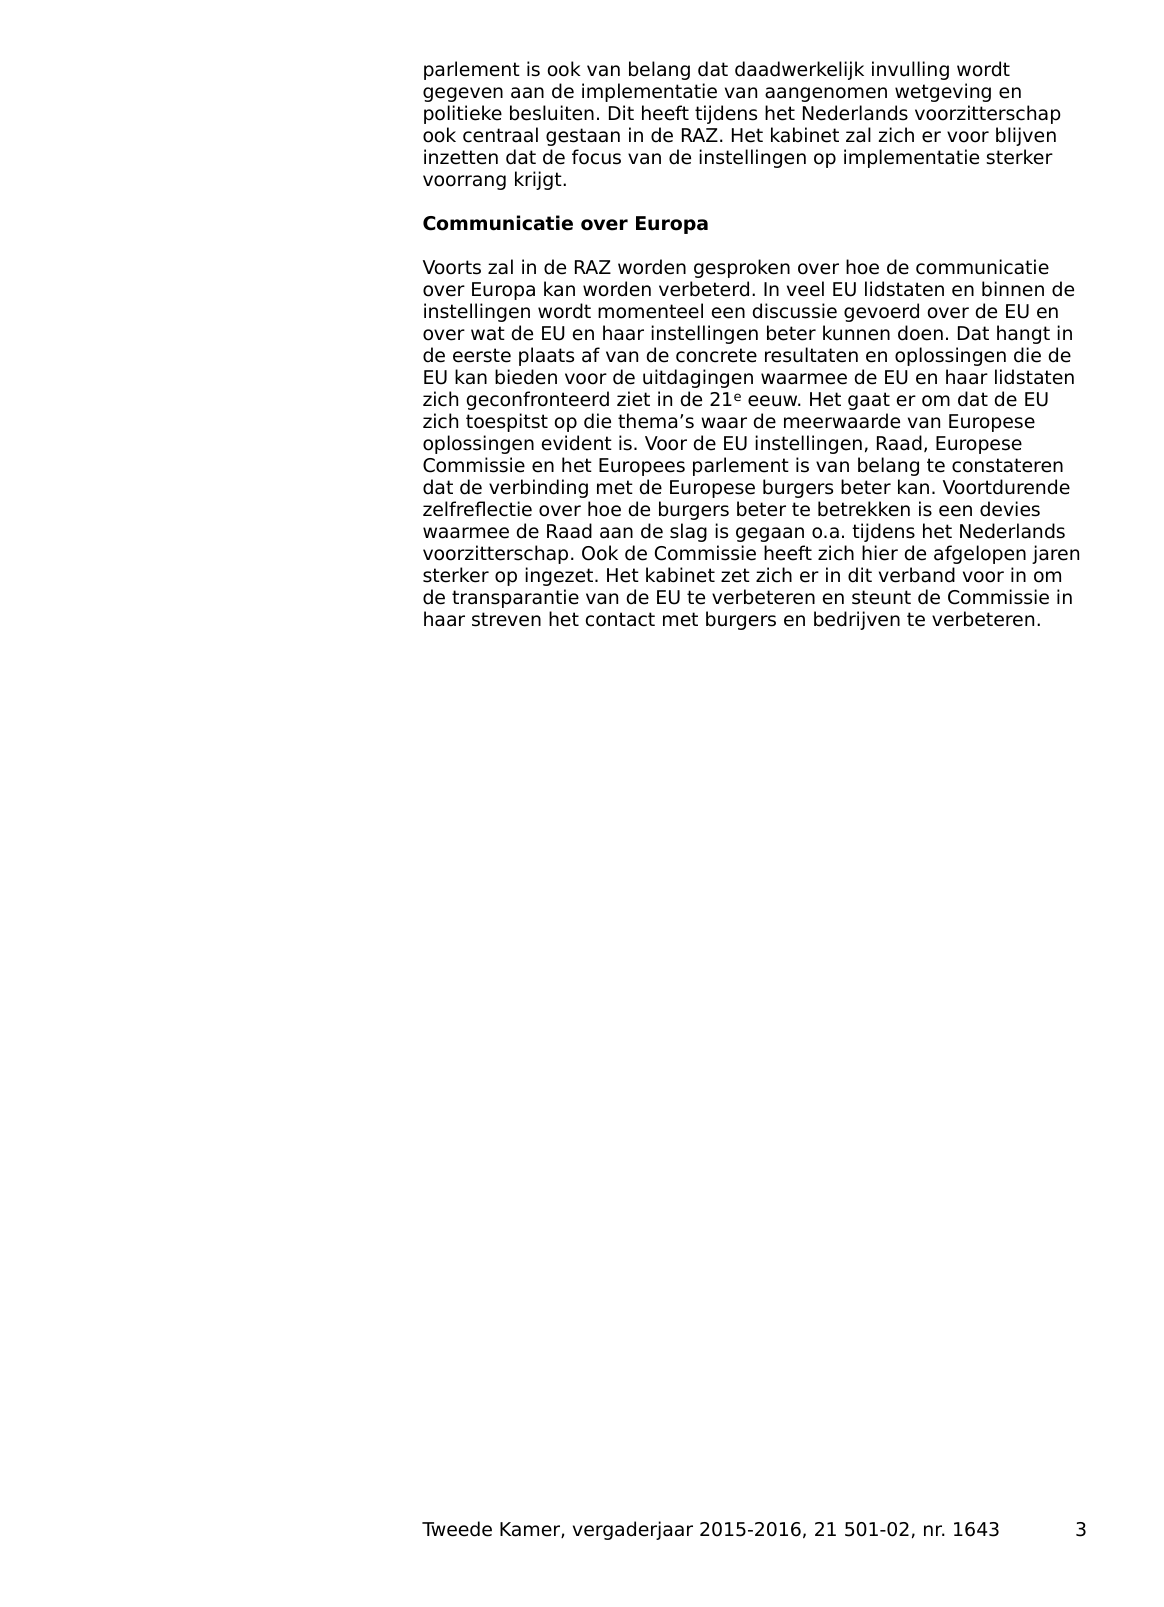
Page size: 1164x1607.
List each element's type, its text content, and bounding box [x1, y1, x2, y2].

subtitle Communicatie over Europa [422, 213, 1087, 235]
text parlement is ook van belang dat daadwerkelijk invulling wordt gegeven aan de implementatie van aangenomen wetgeving en politieke besluiten. Dit heeft tijdens het Nederlands voorzitterschap ook centraal gestaan in de RAZ. Het kabinet zal zich er voor blijven inzetten dat de focus van de instellingen op implementatie sterker voorrang krijgt. [422, 59, 1087, 191]
text Voorts zal in de RAZ worden gesproken over hoe de communicatie over Europa kan worden verbeterd. In veel EU lidstaten en binnen de instellingen wordt momenteel een discussie gevoerd over de EU en over wat de EU en haar instellingen beter kunnen doen. Dat hangt in de eerste plaats af van de concrete resultaten en oplossingen die de EU kan bieden voor de uitdagingen waarmee de EU en haar lidstaten zich geconfronteerd ziet in de 21e eeuw. Het gaat er om dat de EU zich toespitst op die thema’s waar de meerwaarde van Europese oplossingen evident is. Voor de EU instellingen, Raad, Europese Commissie en het Europees parlement is van belang te constateren dat de verbinding met de Europese burgers beter kan. Voortdurende zelfreflectie over hoe de burgers beter te betrekken is een devies waarmee de Raad aan de slag is gegaan o.a. tijdens het Nederlands voorzitterschap. Ook de Commissie heeft zich hier de afgelopen jaren sterker op ingezet. Het kabinet zet zich er in dit verband voor in om de transparantie van de EU te verbeteren en steunt de Commissie in haar streven het contact met burgers en bedrijven te verbeteren. [422, 257, 1087, 631]
